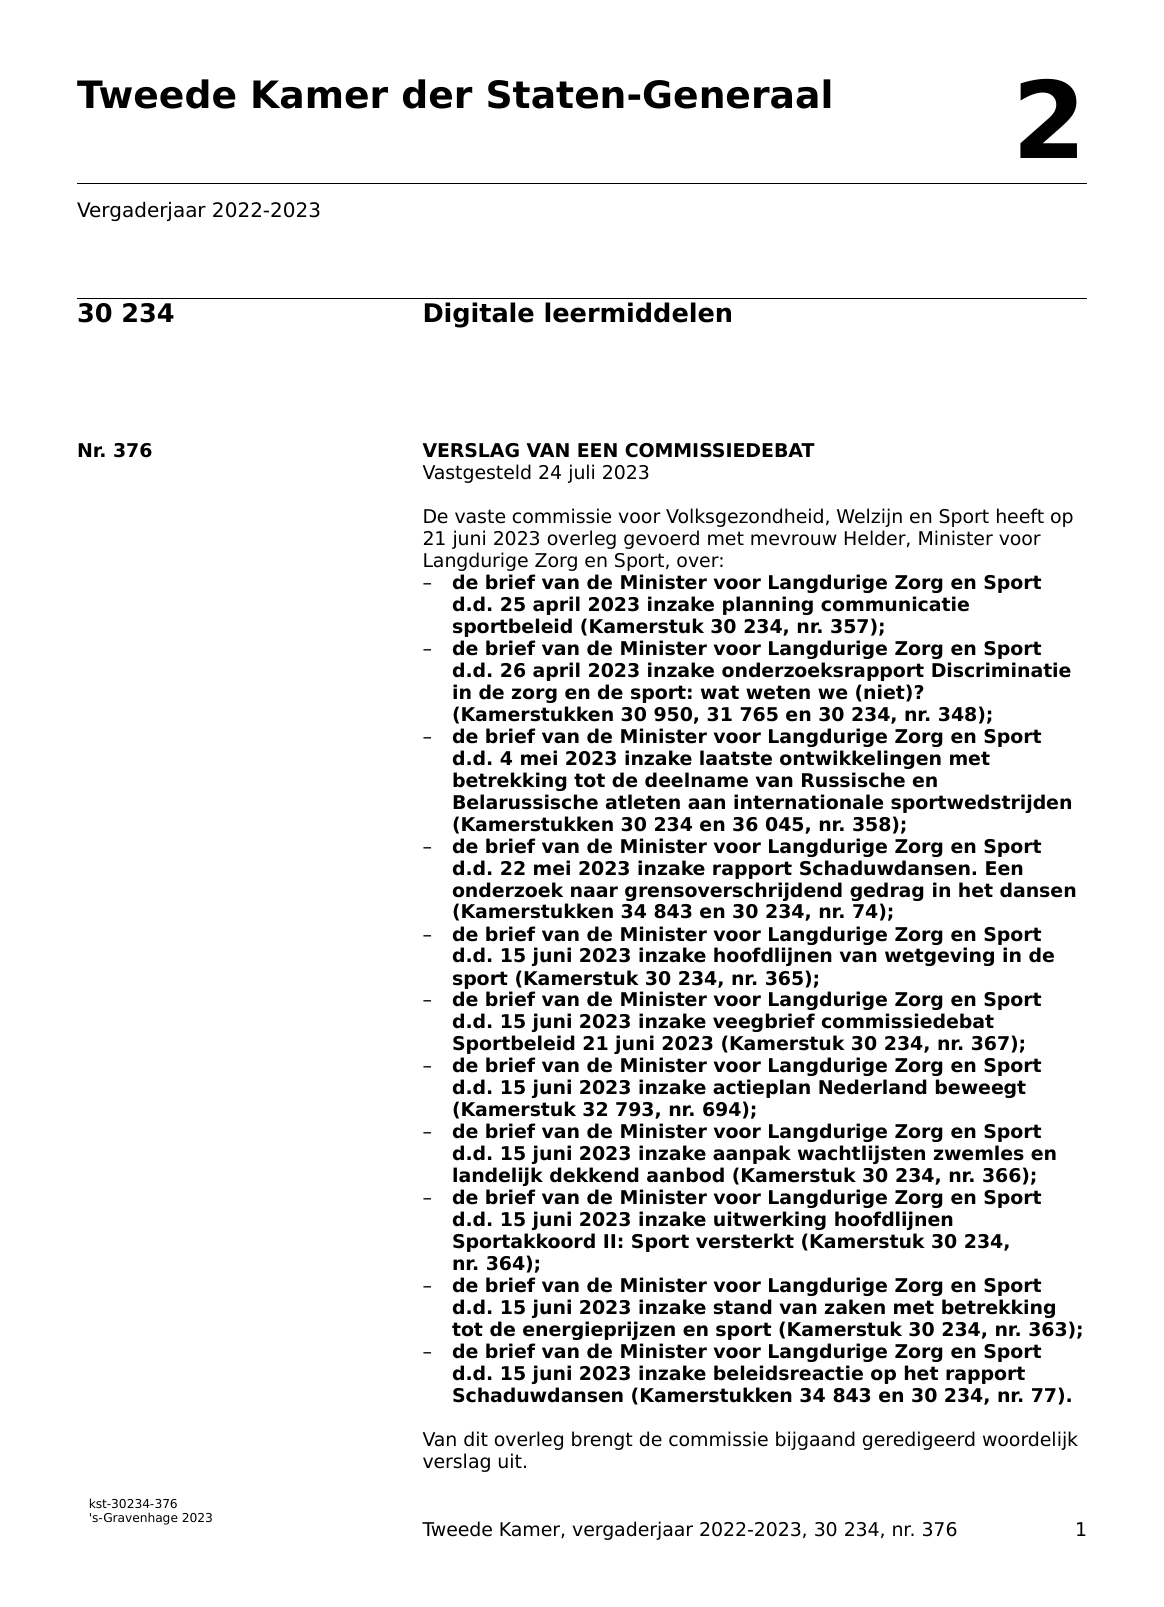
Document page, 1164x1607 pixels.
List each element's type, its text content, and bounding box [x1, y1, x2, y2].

table_header Tweede Kamer der Staten-Generaal [77, 59, 886, 183]
table_header 2 [886, 59, 1087, 183]
text Van dit overleg brengt de commissie bijgaand geredigeerd woordelijk verslag uit. [422, 1429, 1087, 1473]
text kst-30234-376 [88, 1497, 323, 1511]
text – de brief van de Minister voor Langdurige Zorg en Sport d.d. 22 mei 2023 inzake rapport Schaduwdansen. Een onderzoek naar grensoverschrijdend gedrag in het dansen (Kamerstukken 34 843 en 30 234, nr. 74); [422, 836, 1087, 923]
text – de brief van de Minister voor Langdurige Zorg en Sport d.d. 26 april 2023 inzake onderzoeksrapport Discriminatie in de zorg en de sport: wat weten we (niet)? (Kamerstukken 30 950, 31 765 en 30 234, nr. 348); [422, 638, 1087, 726]
text – de brief van de Minister voor Langdurige Zorg en Sport d.d. 15 juni 2023 inzake veegbrief commissiedebat Sportbeleid 21 juni 2023 (Kamerstuk 30 234, nr. 367); [422, 989, 1087, 1055]
text – de brief van de Minister voor Langdurige Zorg en Sport d.d. 15 juni 2023 inzake aanpak wachtlijsten zwemles en landelijk dekkend aanbod (Kamerstuk 30 234, nr. 366); [422, 1121, 1087, 1187]
subtitle 30 234 Digitale leermiddelen [77, 299, 1087, 329]
text – de brief van de Minister voor Langdurige Zorg en Sport d.d. 15 juni 2023 inzake hoofdlijnen van wetgeving in de sport (Kamerstuk 30 234, nr. 365); [422, 923, 1087, 989]
text Vastgesteld 24 juli 2023 [422, 462, 1087, 484]
text – de brief van de Minister voor Langdurige Zorg en Sport d.d. 15 juni 2023 inzake beleidsreactie op het rapport Schaduwdansen (Kamerstukken 34 843 en 30 234, nr. 77). [422, 1341, 1087, 1407]
text – de brief van de Minister voor Langdurige Zorg en Sport d.d. 15 juni 2023 inzake uitwerking hoofdlijnen Sportakkoord II: Sport versterkt (Kamerstuk 30 234, nr. 364); [422, 1187, 1087, 1275]
text De vaste commissie voor Volksgezondheid, Welzijn en Sport heeft op 21 juni 2023 overleg gevoerd met mevrouw Helder, Minister voor Langdurige Zorg en Sport, over: [422, 506, 1087, 572]
text – de brief van de Minister voor Langdurige Zorg en Sport d.d. 15 juni 2023 inzake stand van zaken met betrekking tot de energieprijzen en sport (Kamerstuk 30 234, nr. 363); [422, 1275, 1087, 1341]
table_cell Vergaderjaar 2022-2023 [77, 184, 1087, 298]
text – de brief van de Minister voor Langdurige Zorg en Sport d.d. 25 april 2023 inzake planning communicatie sportbeleid (Kamerstuk 30 234, nr. 357); [422, 572, 1087, 638]
subtitle Nr. 376 VERSLAG VAN EEN COMMISSIEDEBAT [77, 440, 1087, 462]
text – de brief van de Minister voor Langdurige Zorg en Sport d.d. 4 mei 2023 inzake laatste ontwikkelingen met betrekking tot de deelname van Russische en Belarussische atleten aan internationale sportwedstrijden (Kamerstukken 30 234 en 36 045, nr. 358); [422, 726, 1087, 836]
text 's-Gravenhage 2023 [88, 1511, 323, 1525]
text – de brief van de Minister voor Langdurige Zorg en Sport d.d. 15 juni 2023 inzake actieplan Nederland beweegt (Kamerstuk 32 793, nr. 694); [422, 1055, 1087, 1121]
